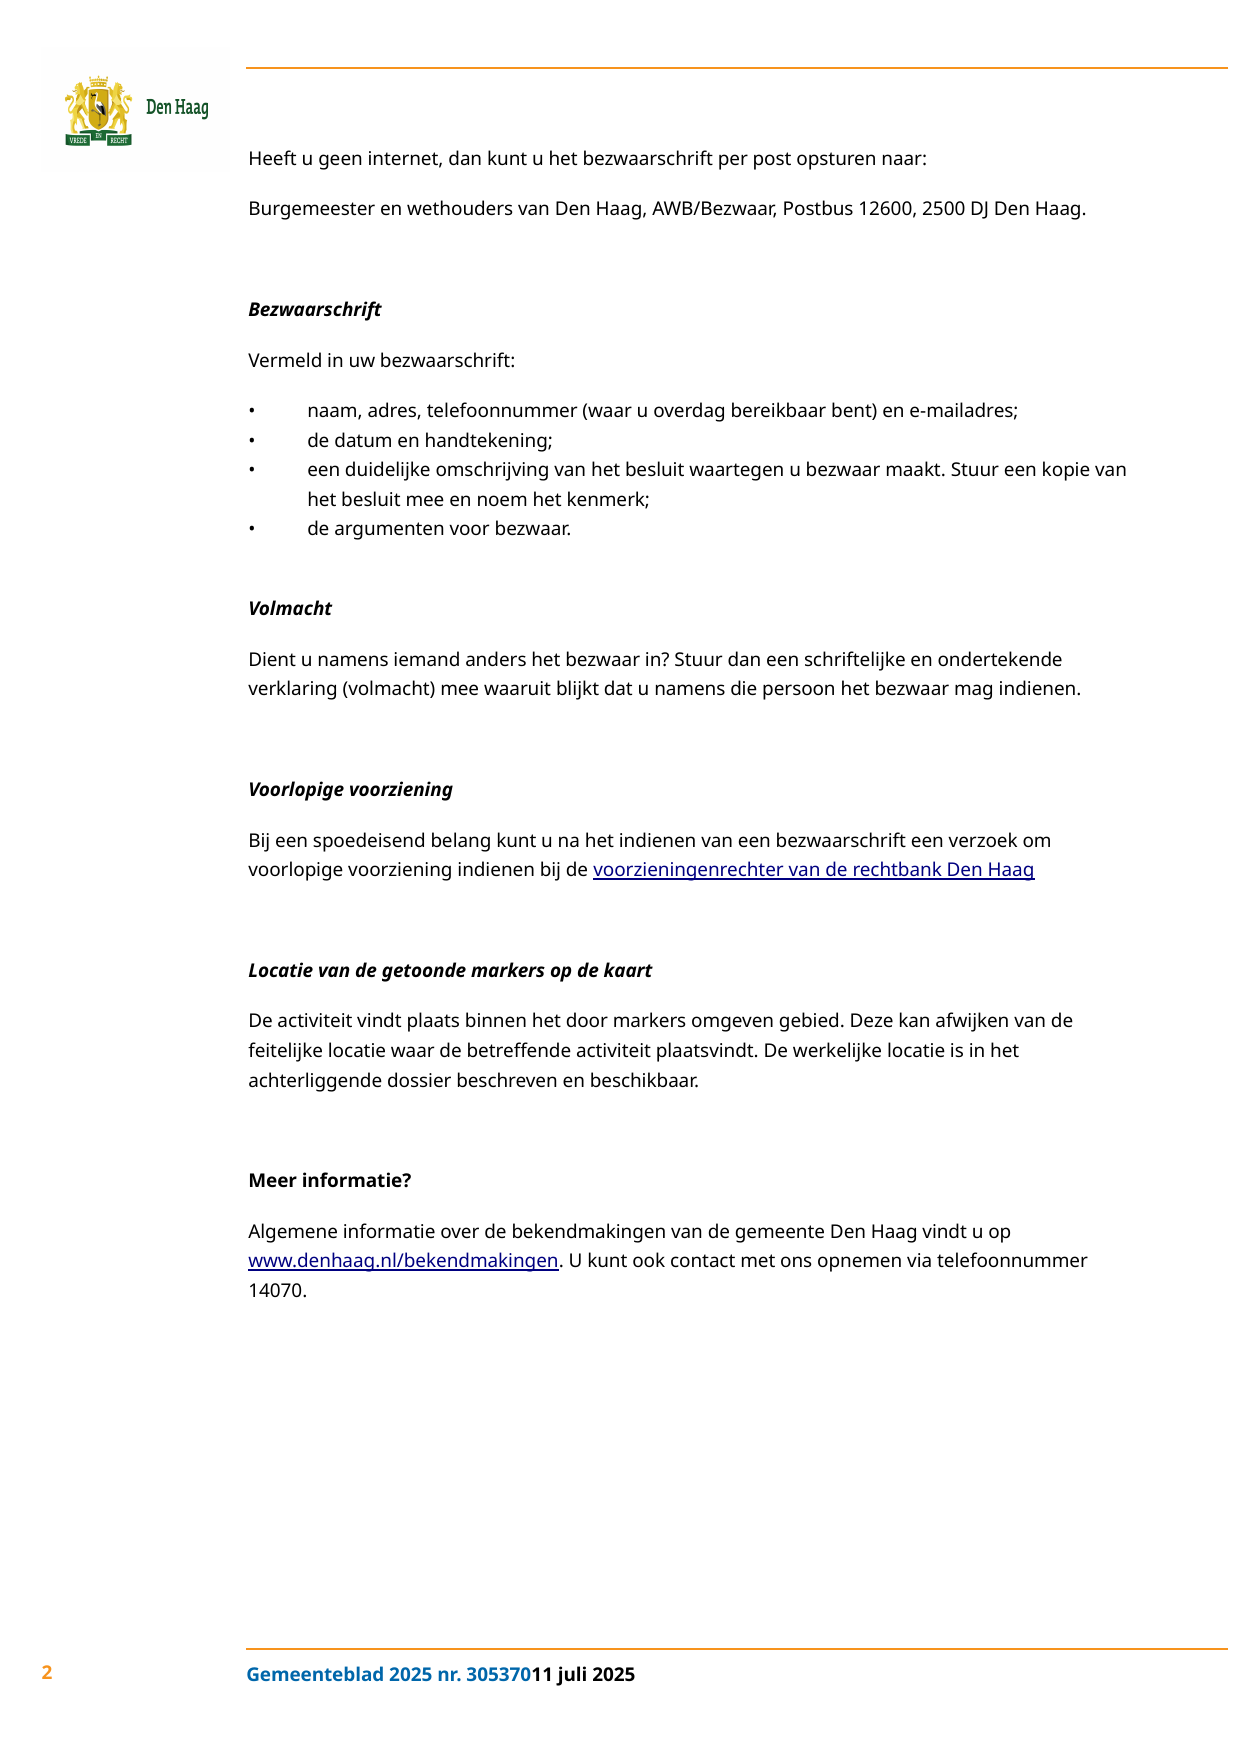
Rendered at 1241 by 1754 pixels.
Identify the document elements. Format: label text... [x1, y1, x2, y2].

text Bij een spoedeisend belang kunt u na het indienen van een bezwaarschrift een verzoek om voorlopige voorziening indienen bij de voorzieningenrechter van de rechtbank Den Haag [248, 827, 1152, 882]
list de datum en handtekening; [248, 427, 1152, 453]
text Meer informatie? [248, 1168, 1152, 1193]
text Vermeld in uw bezwaarschrift: [248, 347, 1152, 373]
list naam, adres, telefoonnummer (waar u overdag bereikbaar bent) en e-mailadres; [248, 397, 1152, 423]
text Locatie van de getoonde markers op de kaart [248, 957, 1152, 983]
list de argumenten voor bezwaar. [248, 516, 1152, 541]
picture [41, 47, 231, 172]
text Algemene informatie over de bekendmakingen van de gemeente Den Haag vindt u op www.denhaag.nl/bekendmakingen. U kunt ook contact met ons opnemen via telefoonnummer 14070. [248, 1218, 1152, 1303]
list een duidelijke omschrijving van het besluit waartegen u bezwaar maakt. Stuur een kopie van het besluit mee en noem het kenmerk; [248, 456, 1152, 512]
text Dient u namens iemand anders het bezwaar in? Stuur dan een schriftelijke en ondertekende verklaring (volmacht) mee waaruit blijkt dat u namens die persoon het bezwaar mag indienen. [248, 646, 1152, 701]
text Bezwaarschrift [248, 296, 1152, 322]
text De activiteit vindt plaats binnen het door markers omgeven gebied. Deze kan afwijken van de feitelijke locatie waar de betreffende activiteit plaatsvindt. De werkelijke locatie is in het achterliggende dossier beschreven en beschikbaar. [248, 1008, 1152, 1093]
text Burgemeester en wethouders van Den Haag, AWB/Bezwaar, Postbus 12600, 2500 DJ Den Haag. [248, 196, 1152, 221]
text Heeft u geen internet, dan kunt u het bezwaarschrift per post opsturen naar: [248, 145, 1152, 171]
text Voorlopige voorziening [248, 776, 1152, 802]
text Volmacht [248, 596, 1152, 621]
